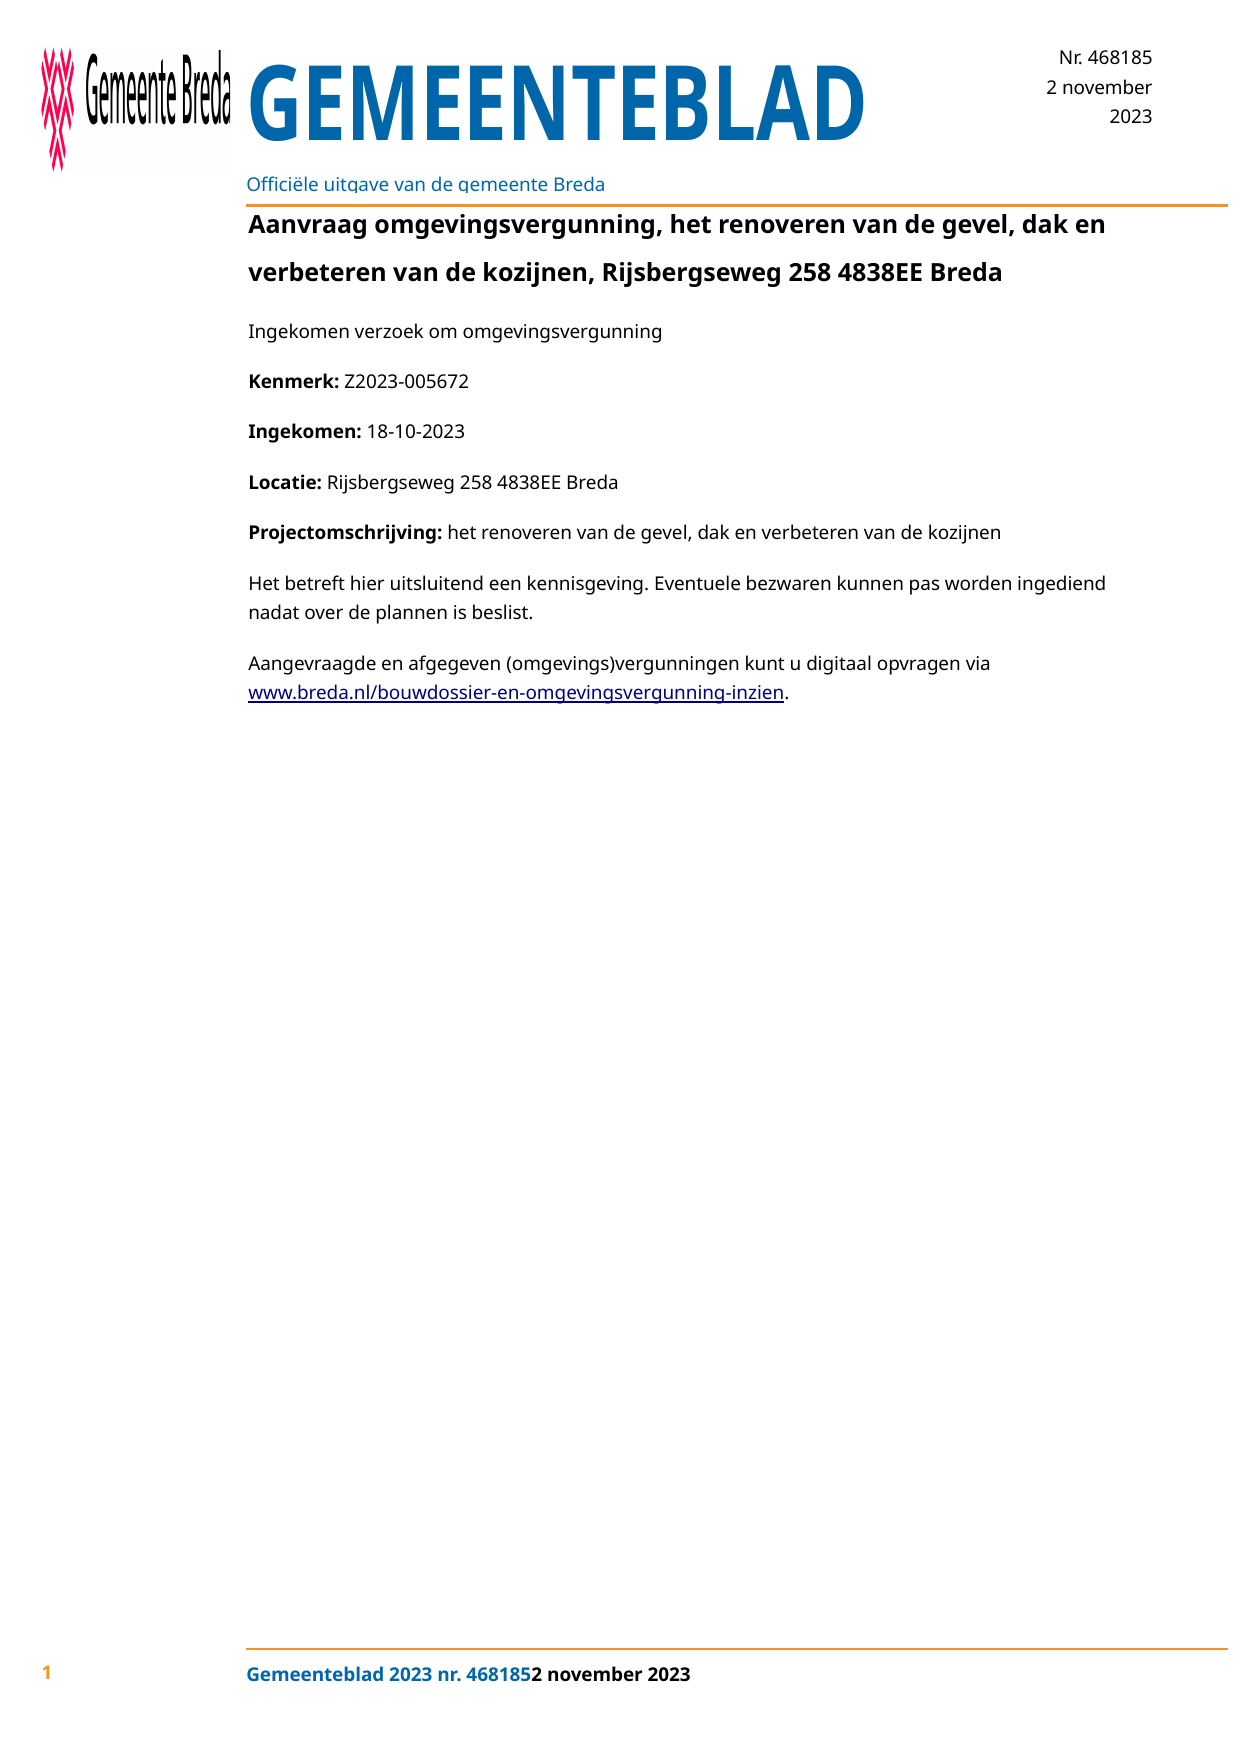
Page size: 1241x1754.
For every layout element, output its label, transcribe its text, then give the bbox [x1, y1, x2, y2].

text Kenmerk: Z2023-005672 [248, 368, 1152, 394]
picture [41, 47, 231, 172]
text Aangevraagde en afgegeven (omgevings)vergunningen kunt u digitaal opvragen via www.breda.nl/bouwdossier-en-omgevingsvergunning-inzien. [248, 650, 1152, 705]
text Ingekomen: 18-10-2023 [248, 419, 1152, 444]
text Ingekomen verzoek om omgevingsvergunning [248, 318, 1152, 344]
text Projectomschrijving: het renoveren van de gevel, dak en verbeteren van de kozijnen [248, 519, 1152, 545]
text Aanvraag omgevingsvergunning, het renoveren van de gevel, dak en verbeteren van de kozijnen, Rijsbergseweg 258 4838EE Breda [248, 207, 1152, 288]
text Het betreft hier uitsluitend een kennisgeving. Eventuele bezwaren kunnen pas worden ingediend nadat over de plannen is beslist. [248, 570, 1152, 625]
text Locatie: Rijsbergseweg 258 4838EE Breda [248, 469, 1152, 495]
